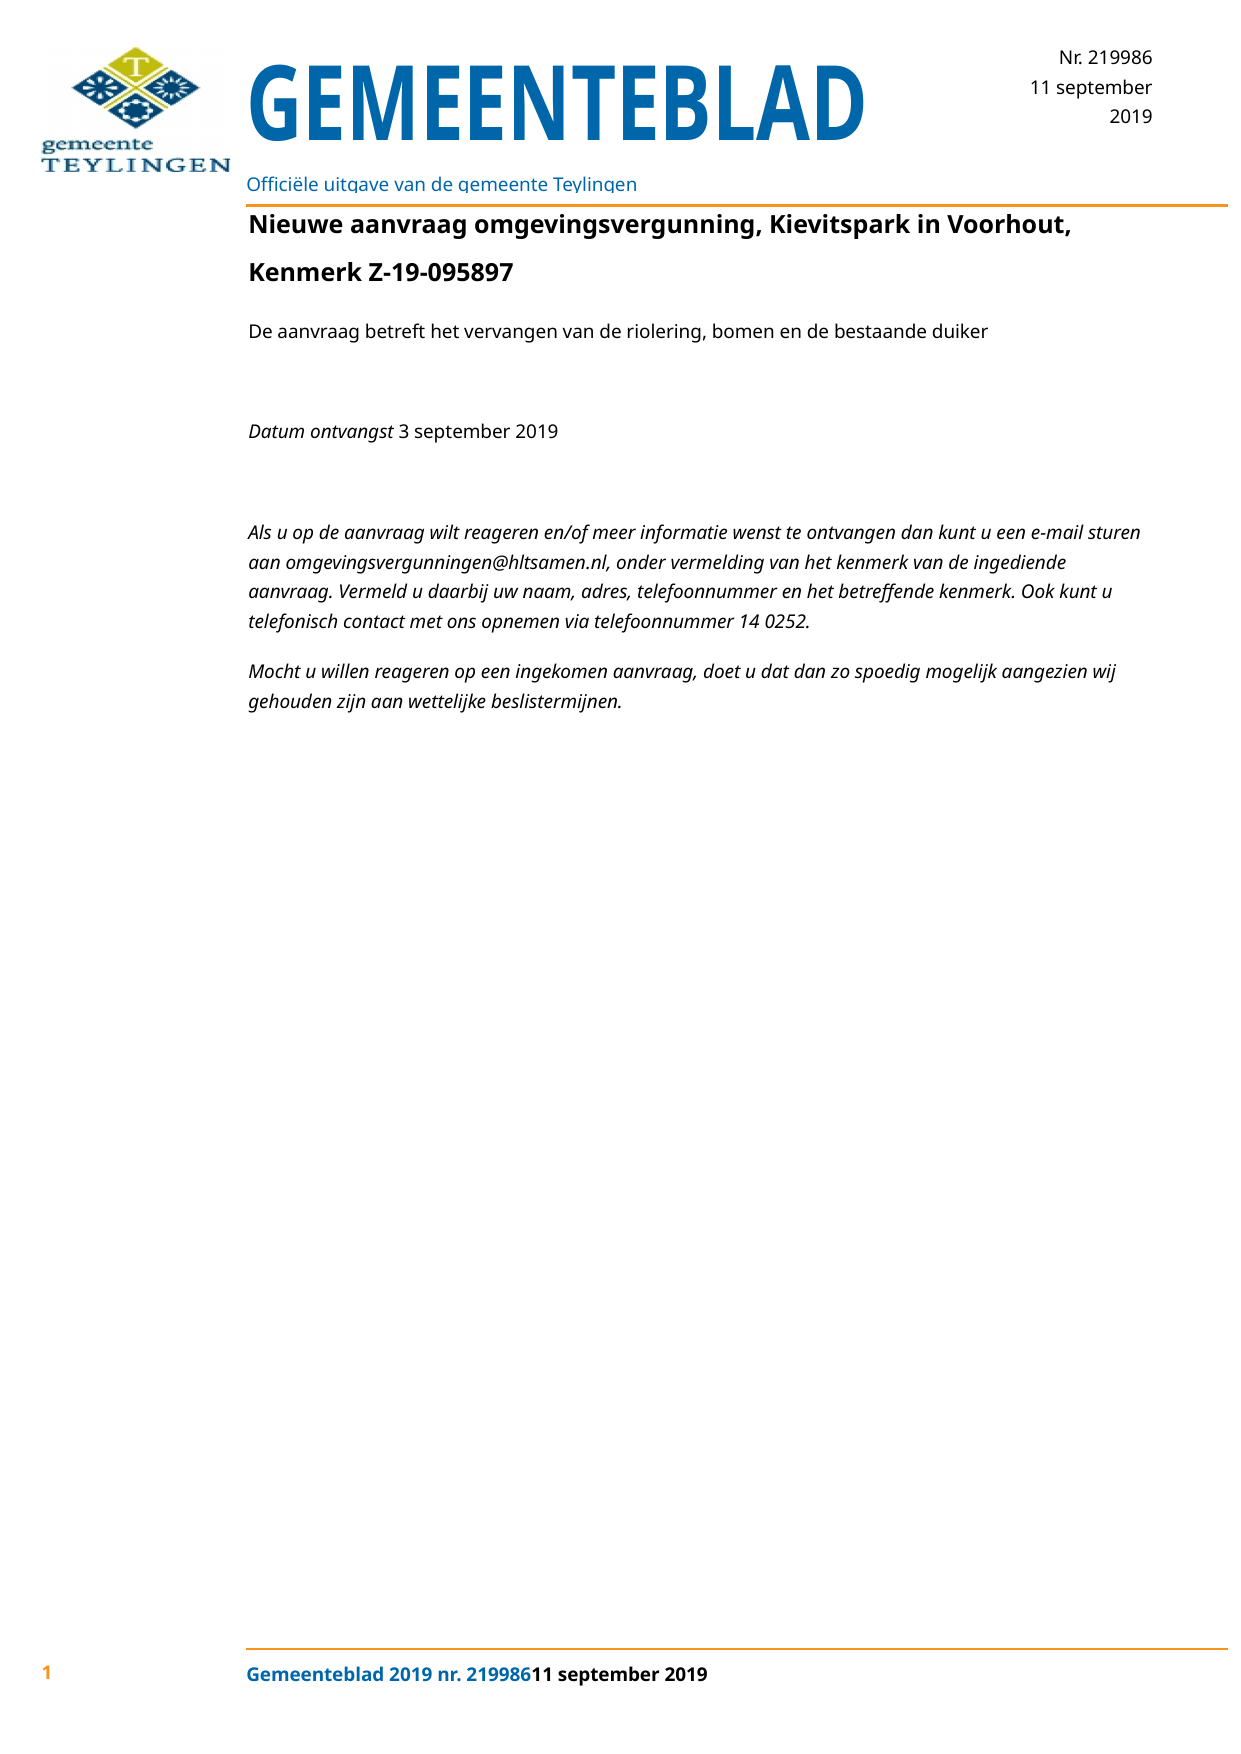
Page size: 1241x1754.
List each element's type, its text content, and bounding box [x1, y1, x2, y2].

text Nieuwe aanvraag omgevingsvergunning, Kievitspark in Voorhout, Kenmerk Z-19-095897 [248, 207, 1152, 288]
text Datum ontvangst 3 september 2019 [248, 419, 1152, 444]
picture [41, 47, 231, 172]
text De aanvraag betreft het vervangen van de riolering, bomen en de bestaande duiker [248, 318, 1152, 344]
text Mocht u willen reageren op een ingekomen aanvraag, doet u dat dan zo spoedig mogelijk aangezien wij gehouden zijn aan wettelijke beslistermijnen. [248, 659, 1152, 714]
text Als u op de aanvraag wilt reageren en/of meer informatie wenst te ontvangen dan kunt u een e-mail sturen aan omgevingsvergunningen@hltsamen.nl, onder vermelding van het kenmerk van de ingediende aanvraag. Vermeld u daarbij uw naam, adres, telefoonnummer en het betreffende kenmerk. Ook kunt u telefonisch contact met ons opnemen via telefoonnummer 14 0252. [248, 519, 1152, 634]
